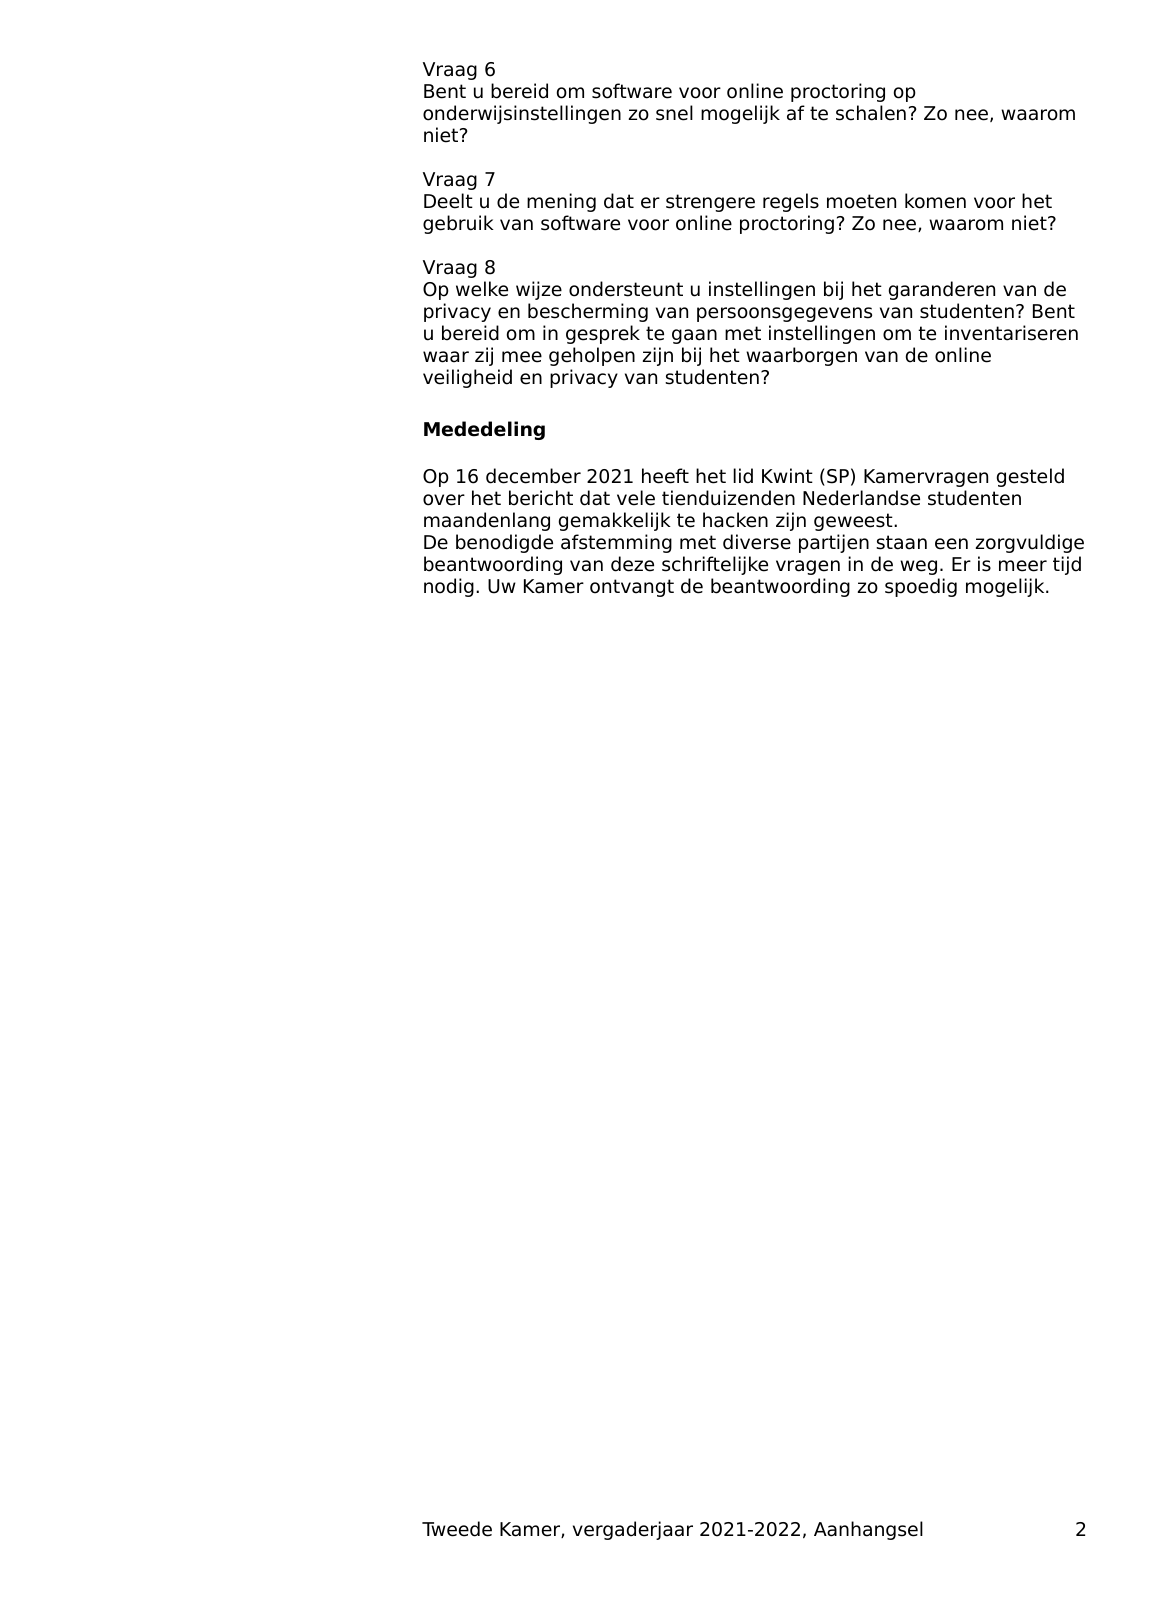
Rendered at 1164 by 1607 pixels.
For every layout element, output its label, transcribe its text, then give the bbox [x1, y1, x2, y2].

text Vraag 7 [422, 169, 1087, 191]
text Vraag 8 [422, 257, 1087, 279]
text Op 16 december 2021 heeft het lid Kwint (SP) Kamervragen gesteld over het bericht dat vele tienduizenden Nederlandse studenten maandenlang gemakkelijk te hacken zijn geweest. [422, 466, 1087, 532]
text Bent u bereid om software voor online proctoring op onderwijsinstellingen zo snel mogelijk af te schalen? Zo nee, waarom niet? [422, 81, 1087, 147]
text Op welke wijze ondersteunt u instellingen bij het garanderen van de privacy en bescherming van persoonsgegevens van studenten? Bent u bereid om in gesprek te gaan met instellingen om te inventariseren waar zij mee geholpen zijn bij het waarborgen van de online veiligheid en privacy van studenten? [422, 279, 1087, 389]
subtitle Mededeling [422, 419, 1087, 441]
text De benodigde afstemming met diverse partijen staan een zorgvuldige beantwoording van deze schriftelijke vragen in de weg. Er is meer tijd nodig. Uw Kamer ontvangt de beantwoording zo spoedig mogelijk. [422, 532, 1087, 598]
text Vraag 6 [422, 59, 1087, 81]
text Deelt u de mening dat er strengere regels moeten komen voor het gebruik van software voor online proctoring? Zo nee, waarom niet? [422, 191, 1087, 235]
